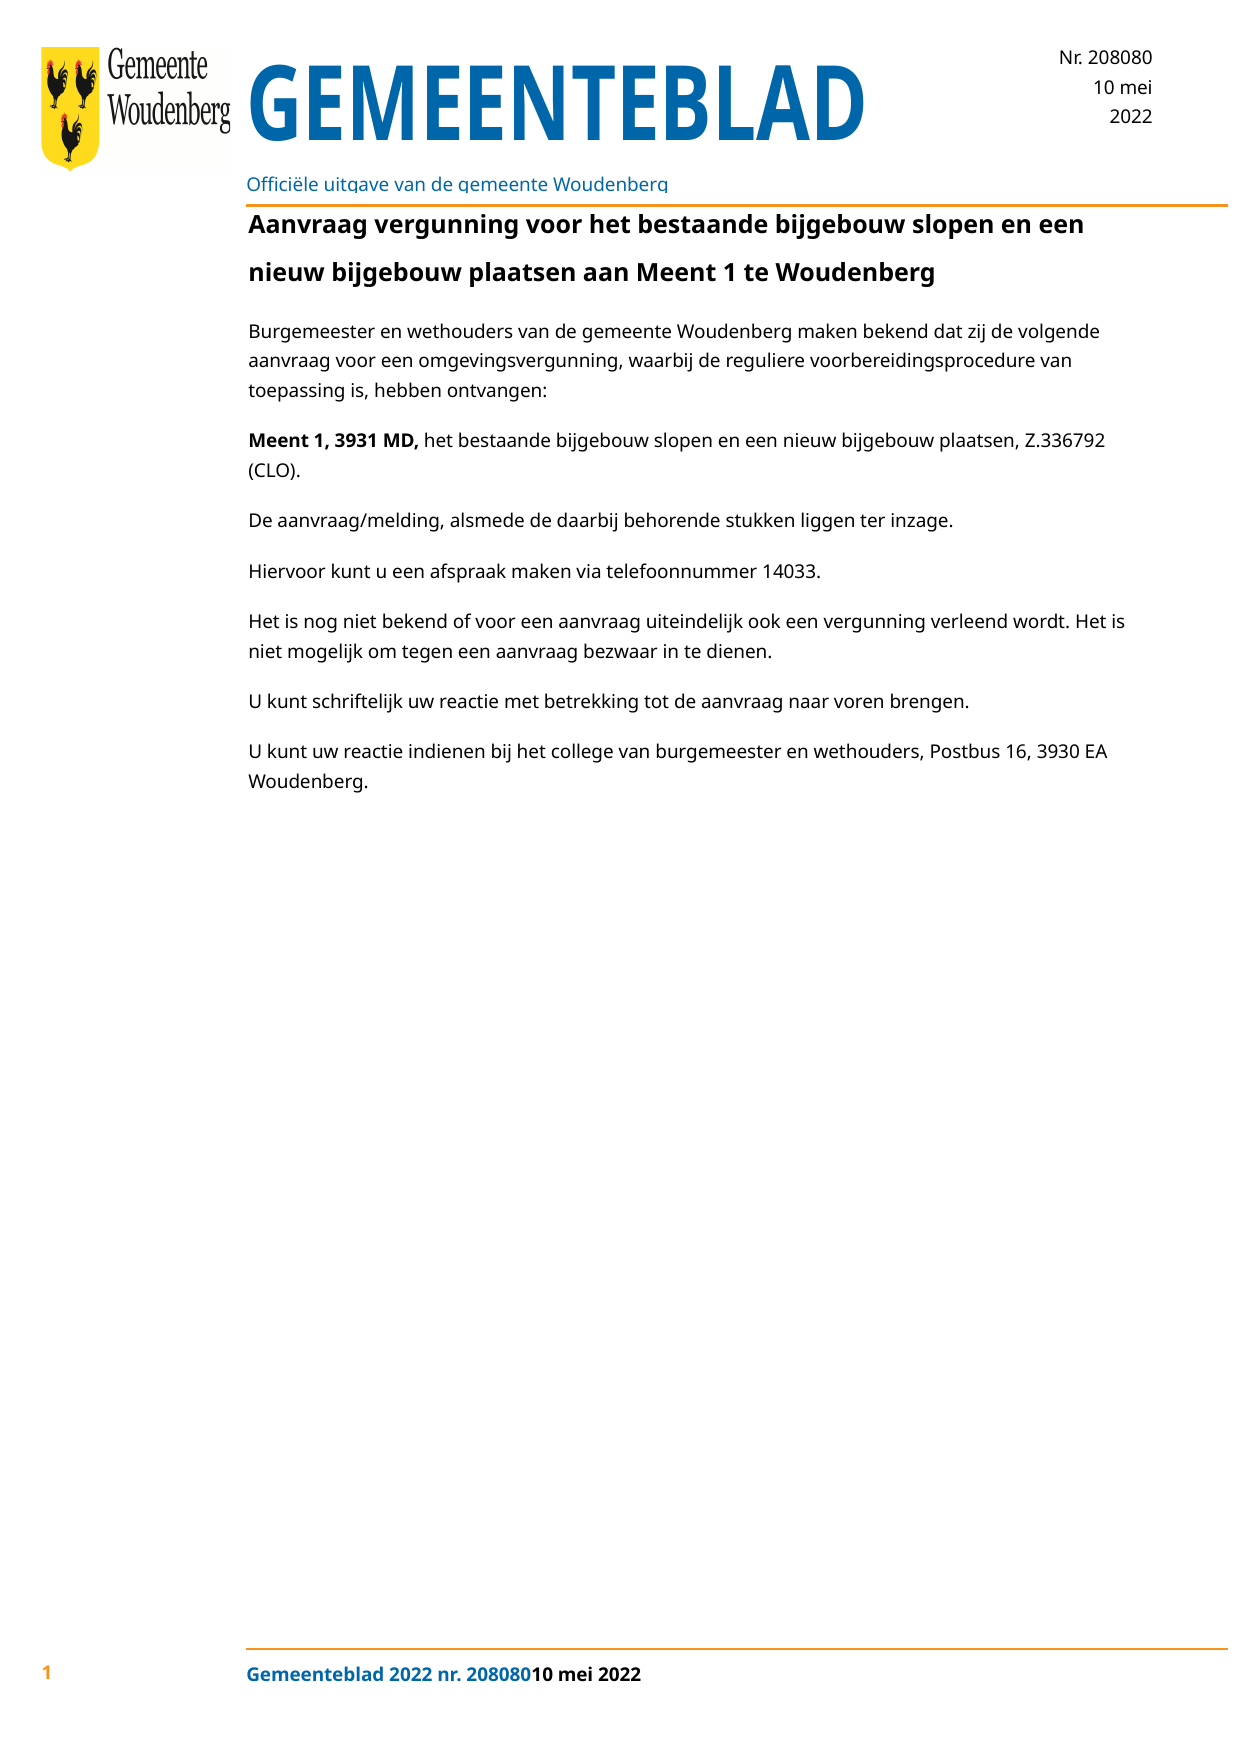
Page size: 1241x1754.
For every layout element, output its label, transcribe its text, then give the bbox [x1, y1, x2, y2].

text Meent 1, 3931 MD, het bestaande bijgebouw slopen en een nieuw bijgebouw plaatsen, Z.336792 (CLO). [248, 427, 1152, 483]
text U kunt schriftelijk uw reactie met betrekking tot de aanvraag naar voren brengen. [248, 688, 1152, 714]
picture [41, 47, 231, 172]
text De aanvraag/melding, alsmede de daarbij behorende stukken liggen ter inzage. [248, 507, 1152, 533]
text Burgemeester en wethouders van de gemeente Woudenberg maken bekend dat zij de volgende aanvraag voor een omgevingsvergunning, waarbij de reguliere voorbereidingsprocedure van toepassing is, hebben ontvangen: [248, 318, 1152, 403]
text Aanvraag vergunning voor het bestaande bijgebouw slopen en een nieuw bijgebouw plaatsen aan Meent 1 te Woudenberg [248, 207, 1152, 288]
text Het is nog niet bekend of voor een aanvraag uiteindelijk ook een vergunning verleend wordt. Het is niet mogelijk om tegen een aanvraag bezwaar in te dienen. [248, 608, 1152, 664]
text Hiervoor kunt u een afspraak maken via telefoonnummer 14033. [248, 558, 1152, 584]
text U kunt uw reactie indienen bij het college van burgemeester en wethouders, Postbus 16, 3930 EA Woudenberg. [248, 739, 1152, 794]
